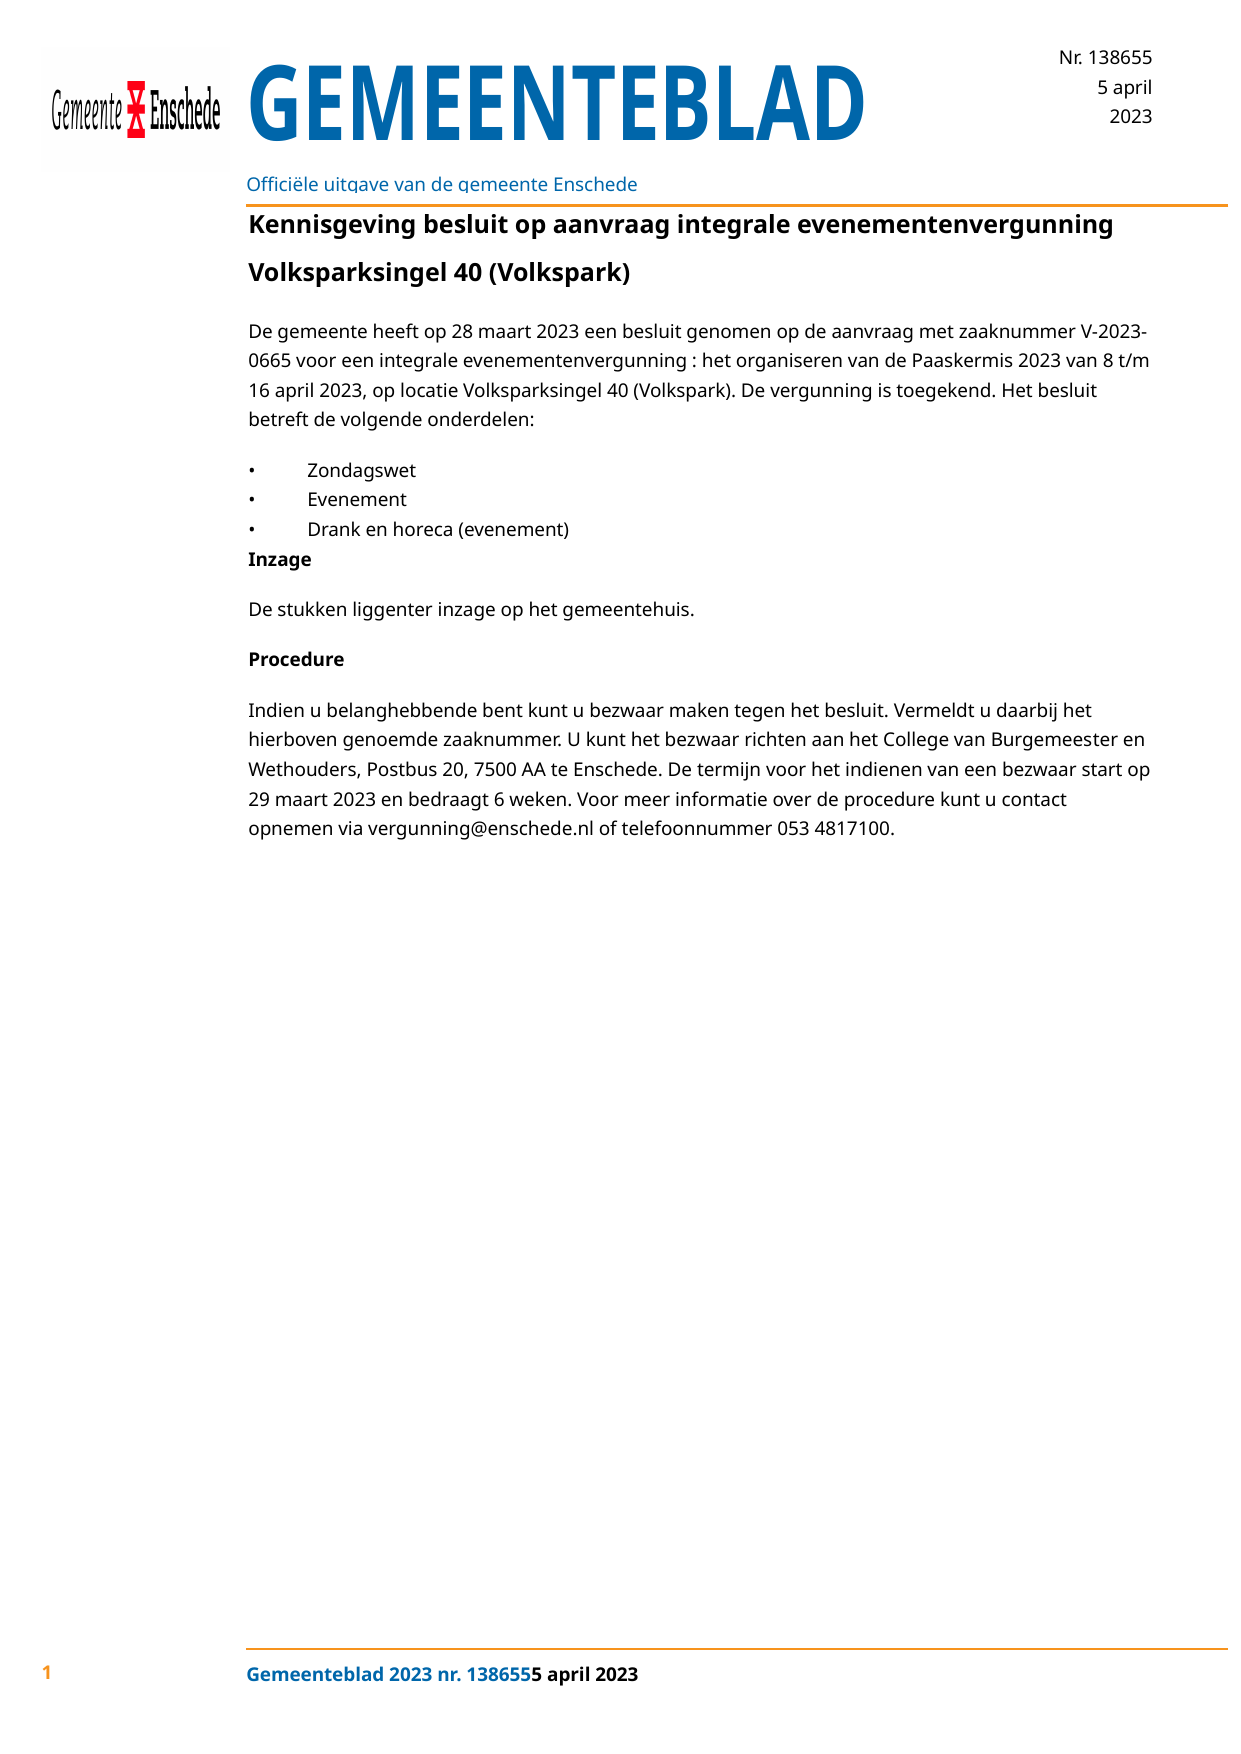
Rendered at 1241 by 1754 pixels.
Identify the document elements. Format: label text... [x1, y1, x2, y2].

text Inzage [248, 546, 1152, 572]
text De gemeente heeft op 28 maart 2023 een besluit genomen op de aanvraag met zaaknummer V-2023-0665 voor een integrale evenementenvergunning : het organiseren van de Paaskermis 2023 van 8 t/m 16 april 2023, op locatie Volksparksingel 40 (Volkspark). De vergunning is toegekend. Het besluit betreft de volgende onderdelen: [248, 318, 1152, 432]
text Procedure [248, 647, 1152, 672]
text Indien u belanghebbende bent kunt u bezwaar maken tegen het besluit. Vermeldt u daarbij het hierboven genoemde zaaknummer. U kunt het bezwaar richten aan het College van Burgemees­ter en Wethouders, Postbus 20, 7500 AA te Enschede. De termijn voor het indienen van een bezwaar start op 29 maart 2023 en bedraagt 6 weken. Voor meer informatie over de procedure kunt u contact opnemen via vergunning@enschede.nl of telefoonnummer 053 4817100. [248, 697, 1152, 841]
list Drank en horeca (evenement) [248, 516, 1152, 542]
list Zondagswet [248, 457, 1152, 483]
list Evenement [248, 487, 1152, 512]
text De stukken liggenter inzage op het gemeentehuis. [248, 596, 1152, 622]
picture [41, 47, 231, 172]
text Kennisgeving besluit op aanvraag integrale evenementenvergunning Volksparksingel 40 (Volkspark) [248, 207, 1152, 288]
